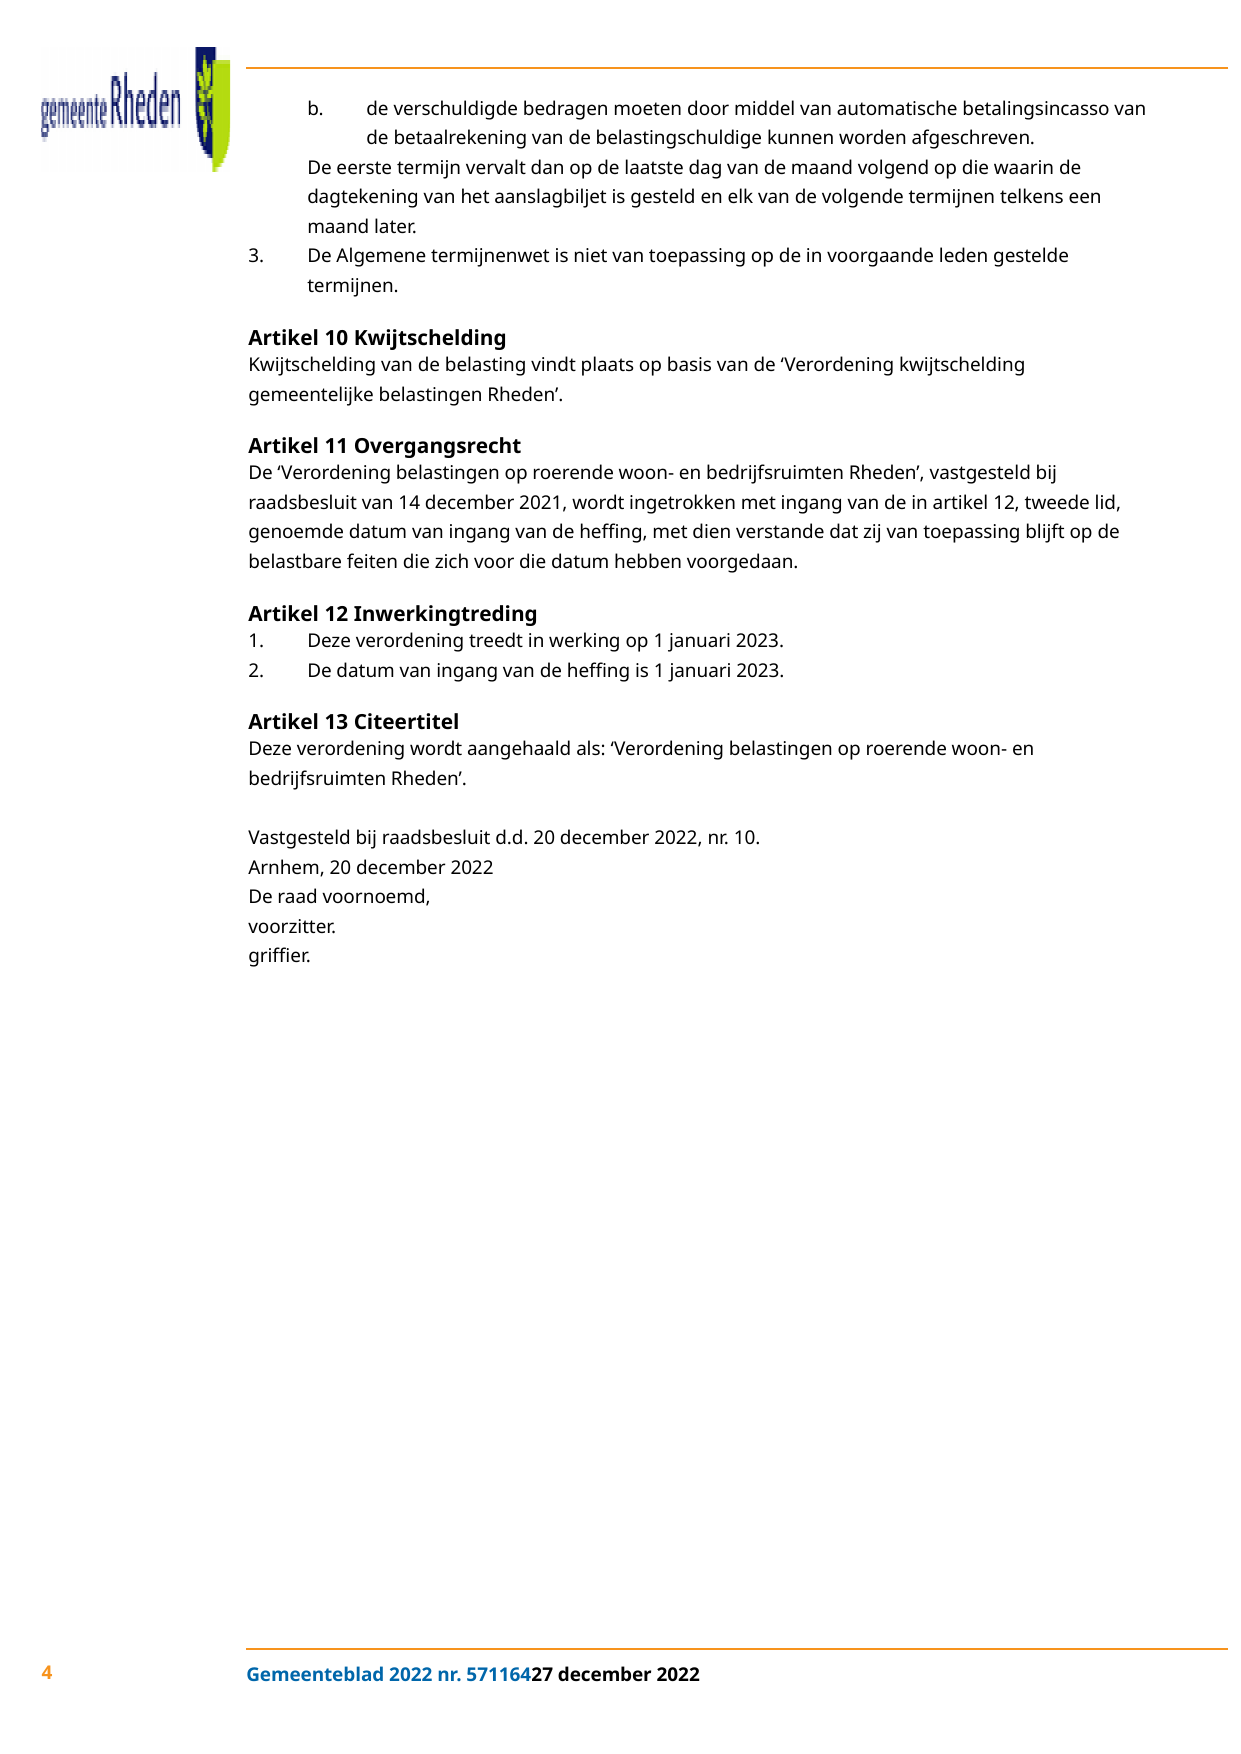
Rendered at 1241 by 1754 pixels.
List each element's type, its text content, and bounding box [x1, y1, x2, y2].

list de verschuldigde bedragen moeten door middel van automatische betalingsincasso van de betaalrekening van de belastingschuldige kunnen worden afgeschreven. [307, 95, 1152, 150]
picture [41, 47, 231, 172]
text Deze verordening wordt aangehaald als: ‘Verordening belastingen op roerende woon- en bedrijfsruimten Rheden’. [248, 736, 1152, 791]
text De ‘Verordening belastingen op roerende woon- en bedrijfsruimten Rheden’, vastgesteld bij raadsbesluit van 14 december 2021, wordt ingetrokken met ingang van de in artikel 12, tweede lid, genoemde datum van ingang van de heffing, met dien verstande dat zij van toepassing blijft op de belastbare feiten die zich voor die datum hebben voorgedaan. [248, 459, 1152, 574]
text De raad voornoemd, [248, 883, 1152, 909]
list De eerste termijn vervalt dan op de laatste dag van de maand volgend op die waarin de dagtekening van het aanslagbiljet is gesteld en elk van de volgende termijnen telkens een maand later. [248, 154, 1152, 239]
text Arnhem, 20 december 2022 [248, 854, 1152, 880]
list Deze verordening treedt in werking op 1 januari 2023. [248, 627, 1152, 653]
list De Algemene termijnenwet is niet van toepassing op de in voorgaande leden gestelde termijnen. [248, 243, 1152, 298]
text Artikel 13 Citeertitel [248, 707, 1152, 736]
list De datum van ingang van de heffing is 1 januari 2023. [248, 657, 1152, 682]
text Artikel 11 Overgangsrecht [248, 431, 1152, 459]
text Kwijtschelding van de belasting vindt plaats op basis van de ‘Verordening kwijtschelding gemeentelijke belastingen Rheden’. [248, 351, 1152, 406]
text griffier. [248, 943, 1152, 968]
text Artikel 12 Inwerkingtreding [248, 599, 1152, 627]
text voorzitter. [248, 913, 1152, 939]
text Vastgesteld bij raadsbesluit d.d. 20 december 2022, nr. 10. [248, 824, 1152, 850]
text Artikel 10 Kwijtschelding [248, 323, 1152, 351]
